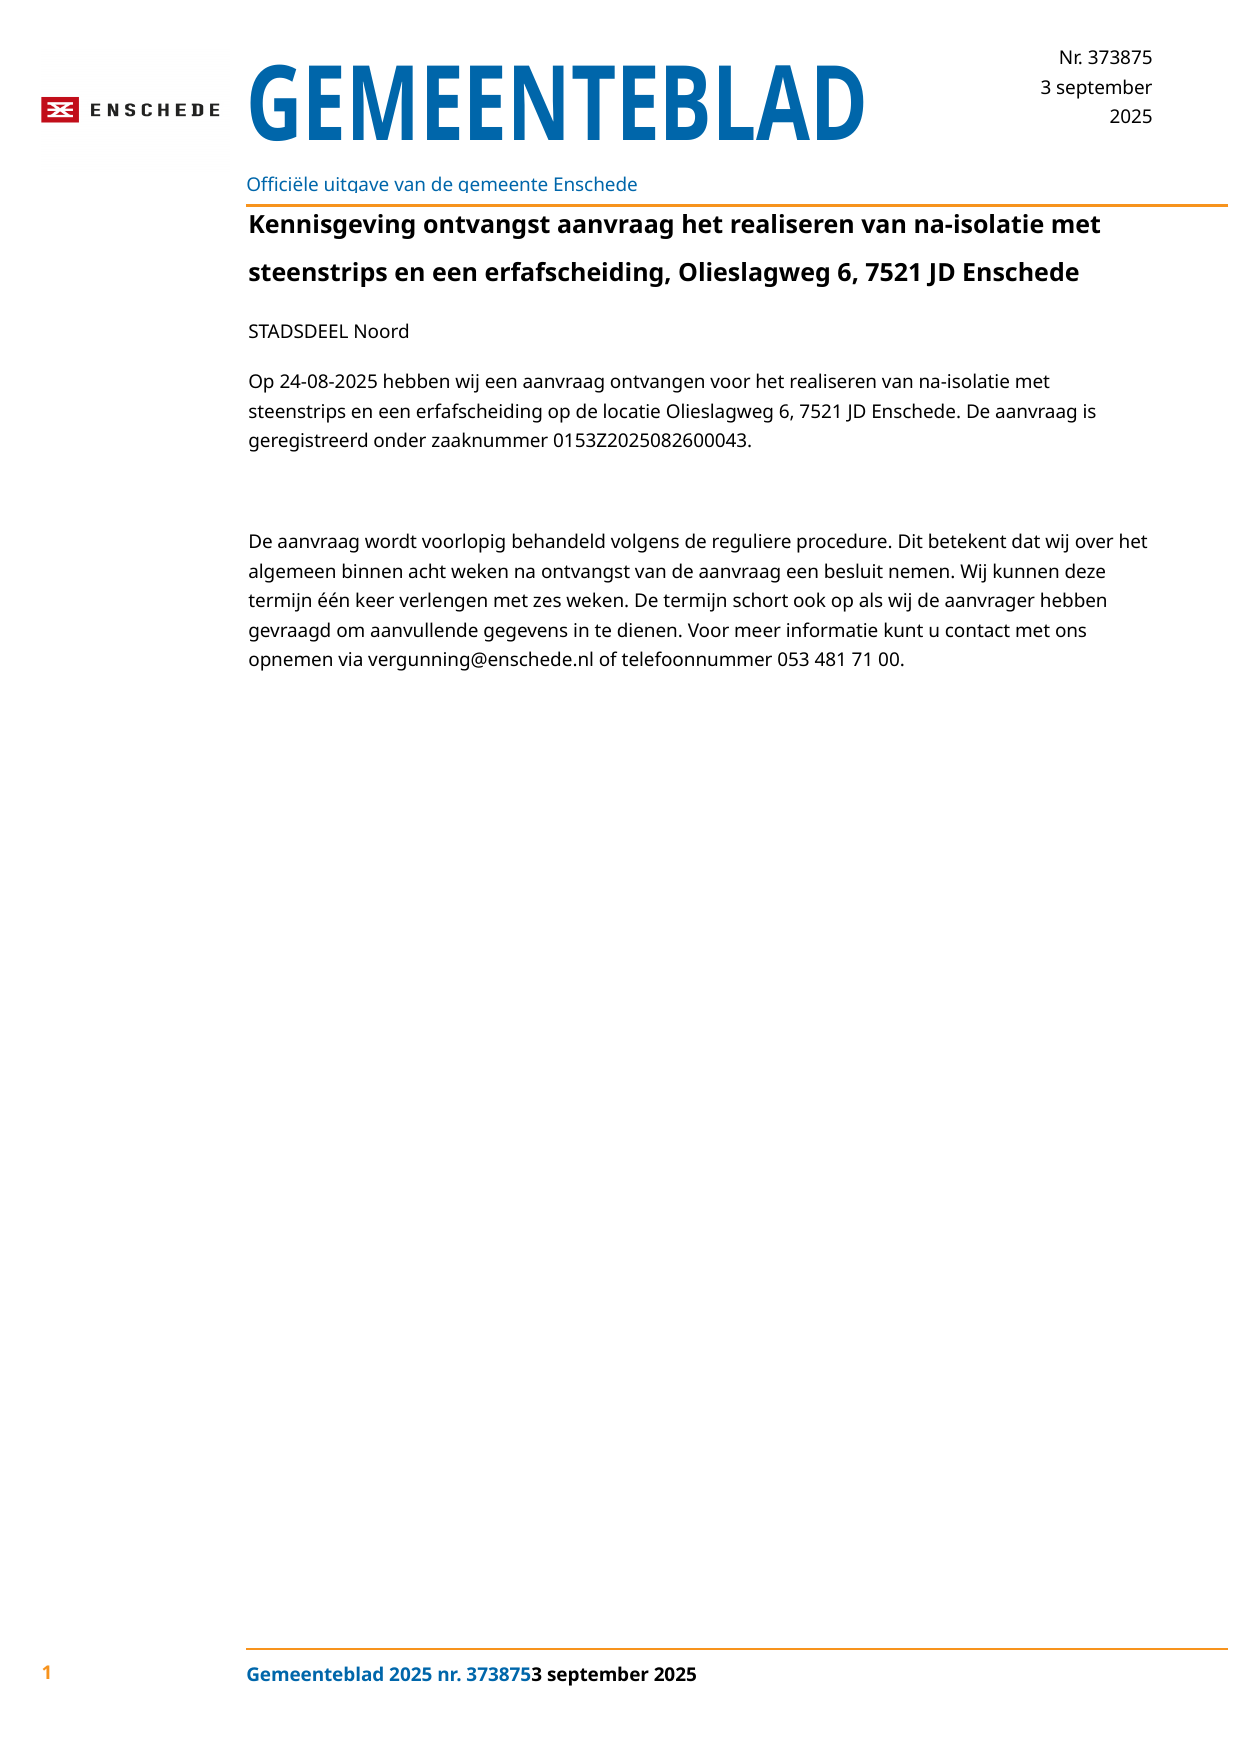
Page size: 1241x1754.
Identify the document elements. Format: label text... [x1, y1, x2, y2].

text De aanvraag wordt voorlopig behandeld volgens de reguliere procedure. Dit betekent dat wij over het algemeen binnen acht weken na ontvangst van de aanvraag een besluit nemen. Wij kunnen deze termijn één keer verlengen met zes weken. De termijn schort ook op als wij de aanvrager hebben gevraagd om aanvullende gegevens in te dienen. Voor meer informatie kunt u contact met ons opnemen via vergunning@enschede.nl of telefoonnummer 053 481 71 00. [248, 528, 1152, 672]
text Kennisgeving ontvangst aanvraag het realiseren van na-isolatie met steenstrips en een erfafscheiding, Olieslagweg 6, 7521 JD Enschede [248, 207, 1152, 288]
text STADSDEEL Noord [248, 318, 1152, 344]
text Op 24-08-2025 hebben wij een aanvraag ontvangen voor het realiseren van na-isolatie met steenstrips en een erfafscheiding op de locatie Olieslagweg 6, 7521 JD Enschede. De aanvraag is geregistreerd onder zaaknummer 0153Z2025082600043. [248, 368, 1152, 453]
picture [41, 47, 231, 172]
